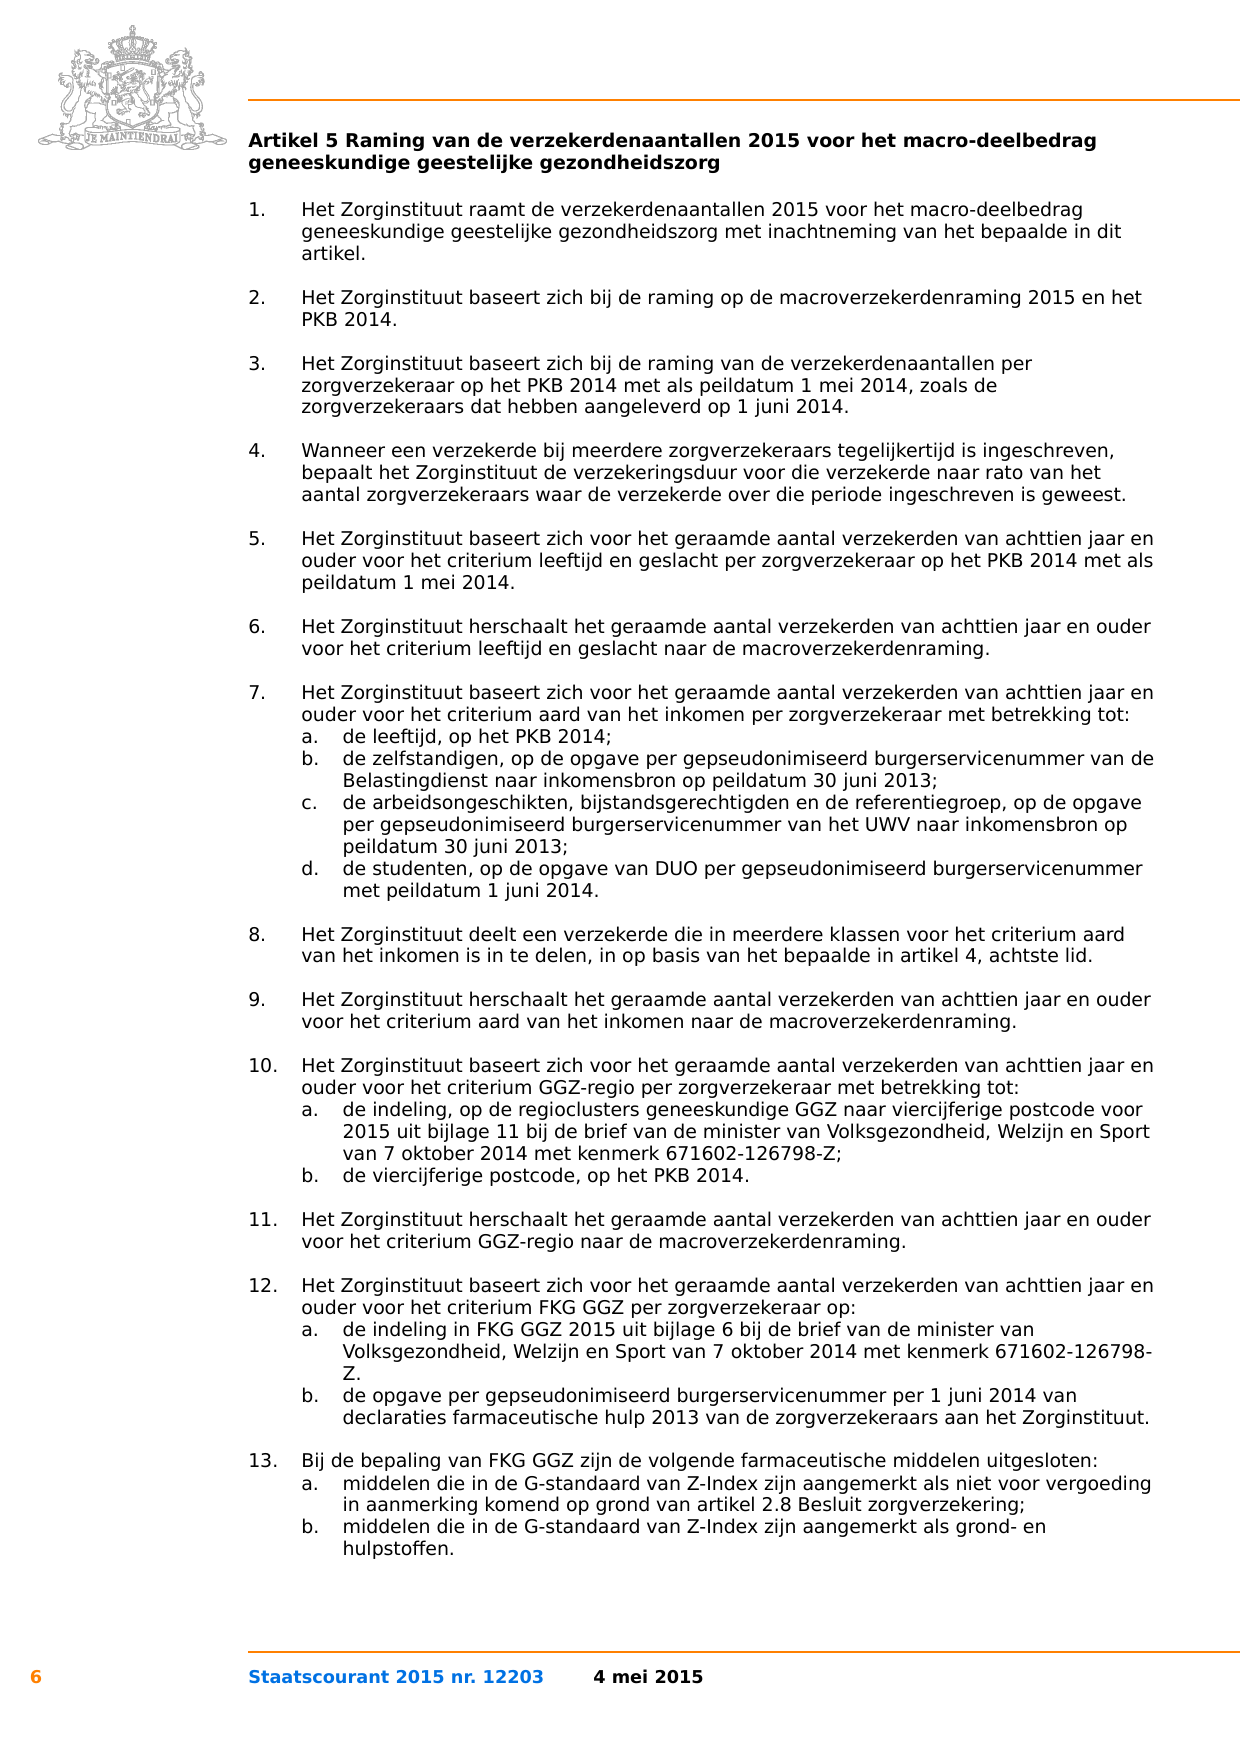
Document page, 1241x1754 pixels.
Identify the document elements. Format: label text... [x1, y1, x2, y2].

text b. de opgave per gepseudonimiseerd burgerservicenummer per 1 juni 2014 van declaraties farmaceutische hulp 2013 van de zorgverzekeraars aan het Zorginstituut. [301, 1384, 1163, 1428]
text 7. Het Zorginstituut baseert zich voor het geraamde aantal verzekerden van achttien jaar en ouder voor het criterium aard van het inkomen per zorgverzekeraar met betrekking tot: [248, 682, 1163, 726]
text b. de viercijferige postcode, op het PKB 2014. [301, 1165, 1163, 1187]
text 3. Het Zorginstituut baseert zich bij de raming van de verzekerdenaantallen per zorgverzekeraar op het PKB 2014 met als peildatum 1 mei 2014, zoals de zorgverzekeraars dat hebben aangeleverd op 1 juni 2014. [248, 352, 1163, 418]
text a. de indeling, op de regioclusters geneeskundige GGZ naar viercijferige postcode voor 2015 uit bijlage 11 bij de brief van de minister van Volksgezondheid, Welzijn en Sport van 7 oktober 2014 met kenmerk 671602-126798-Z; [301, 1099, 1163, 1165]
subtitle Artikel 5 Raming van de verzekerdenaantallen 2015 voor het macro-deelbedrag geneeskundige geestelijke gezondheidszorg [248, 130, 1163, 174]
text 10. Het Zorginstituut baseert zich voor het geraamde aantal verzekerden van achttien jaar en ouder voor het criterium GGZ-regio per zorgverzekeraar met betrekking tot: [248, 1055, 1163, 1099]
text 5. Het Zorginstituut baseert zich voor het geraamde aantal verzekerden van achttien jaar en ouder voor het criterium leeftijd en geslacht per zorgverzekeraar op het PKB 2014 met als peildatum 1 mei 2014. [248, 528, 1163, 594]
text b. de zelfstandigen, op de opgave per gepseudonimiseerd burgerservicenummer van de Belastingdienst naar inkomensbron op peildatum 30 juni 2013; [301, 748, 1163, 792]
text 8. Het Zorginstituut deelt een verzekerde die in meerdere klassen voor het criterium aard van het inkomen is in te delen, in op basis van het bepaalde in artikel 4, achtste lid. [248, 923, 1163, 967]
text d. de studenten, op de opgave van DUO per gepseudonimiseerd burgerservicenummer met peildatum 1 juni 2014. [301, 858, 1163, 902]
text 11. Het Zorginstituut herschaalt het geraamde aantal verzekerden van achttien jaar en ouder voor het criterium GGZ-regio naar de macroverzekerdenraming. [248, 1209, 1163, 1253]
text 4. Wanneer een verzekerde bij meerdere zorgverzekeraars tegelijkertijd is ingeschreven, bepaalt het Zorginstituut de verzekeringsduur voor die verzekerde naar rato van het aantal zorgverzekeraars waar de verzekerde over die periode ingeschreven is geweest. [248, 440, 1163, 506]
text 1. Het Zorginstituut raamt de verzekerdenaantallen 2015 voor het macro-deelbedrag geneeskundige geestelijke gezondheidszorg met inachtneming van het bepaalde in dit artikel. [248, 199, 1163, 265]
text b. middelen die in de G-standaard van Z-Index zijn aangemerkt als grond- en hulpstoffen. [301, 1516, 1163, 1560]
text 9. Het Zorginstituut herschaalt het geraamde aantal verzekerden van achttien jaar en ouder voor het criterium aard van het inkomen naar de macroverzekerdenraming. [248, 989, 1163, 1033]
text 13. Bij de bepaling van FKG GGZ zijn de volgende farmaceutische middelen uitgesloten: [248, 1450, 1163, 1472]
text c. de arbeidsongeschikten, bijstandsgerechtigden en de referentiegroep, op de opgave per gepseudonimiseerd burgerservicenummer van het UWV naar inkomensbron op peildatum 30 juni 2013; [301, 792, 1163, 858]
text 12. Het Zorginstituut baseert zich voor het geraamde aantal verzekerden van achttien jaar en ouder voor het criterium FKG GGZ per zorgverzekeraar op: [248, 1275, 1163, 1319]
text a. de leeftijd, op het PKB 2014; [301, 726, 1163, 748]
text a. de indeling in FKG GGZ 2015 uit bijlage 6 bij de brief van de minister van Volksgezondheid, Welzijn en Sport van 7 oktober 2014 met kenmerk 671602-126798-Z. [301, 1319, 1163, 1384]
text 2. Het Zorginstituut baseert zich bij de raming op de macroverzekerdenraming 2015 en het PKB 2014. [248, 287, 1163, 331]
picture [38, 25, 227, 150]
text 6. Het Zorginstituut herschaalt het geraamde aantal verzekerden van achttien jaar en ouder voor het criterium leeftijd en geslacht naar de macroverzekerdenraming. [248, 616, 1163, 660]
text a. middelen die in de G-standaard van Z-Index zijn aangemerkt als niet voor vergoeding in aanmerking komend op grond van artikel 2.8 Besluit zorgverzekering; [301, 1472, 1163, 1516]
